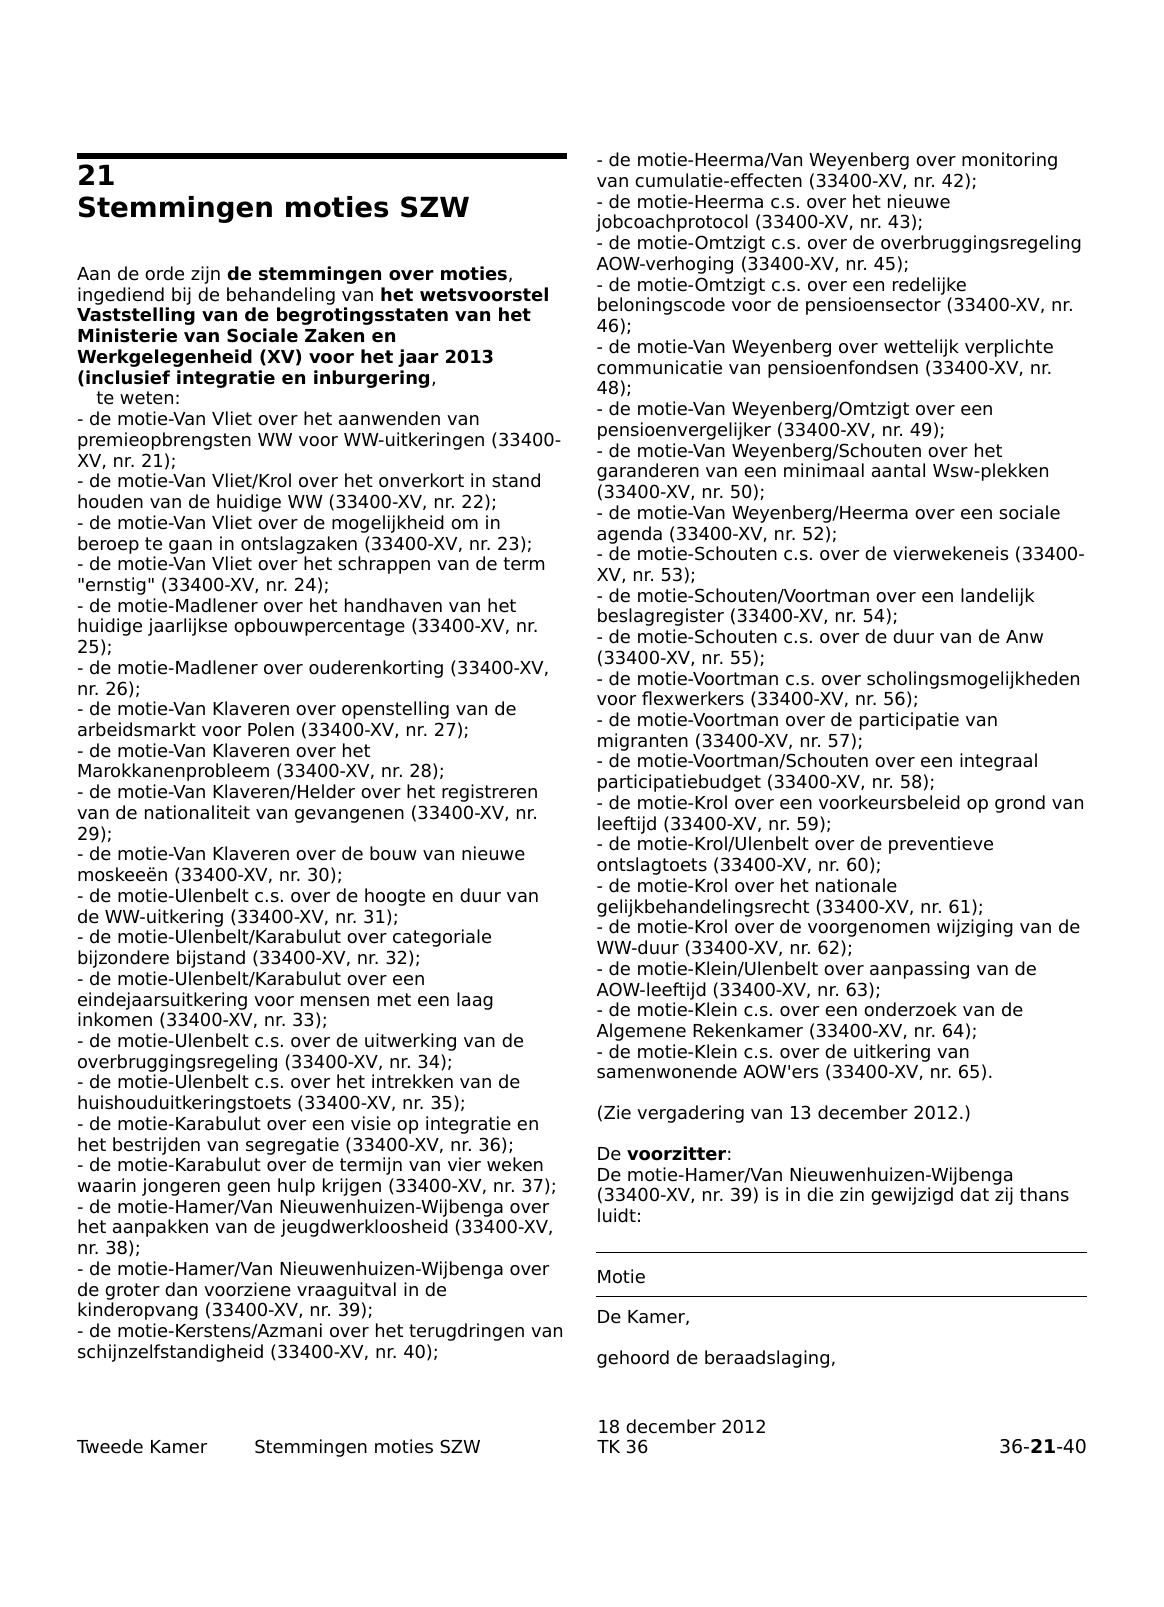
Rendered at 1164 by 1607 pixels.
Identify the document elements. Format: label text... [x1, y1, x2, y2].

text - de motie-Heerma c.s. over het nieuwe jobcoachprotocol (33400-XV, nr. 43); [596, 192, 1087, 233]
text te weten: [77, 388, 567, 409]
text - de motie-Krol over het nationale gelijkbehandelingsrecht (33400-XV, nr. 61); [596, 876, 1087, 917]
text - de motie-Voortman/Schouten over een integraal participatiebudget (33400-XV, nr. 58); [596, 751, 1087, 793]
text - de motie-Van Vliet over het aanwenden van premieopbrengsten WW voor WW-uitkeringen (33400-XV, nr. 21); [77, 409, 567, 471]
text - de motie-Van Klaveren over openstelling van de arbeidsmarkt voor Polen (33400-XV, nr. 27); [77, 699, 567, 741]
text De Kamer, [596, 1307, 1087, 1328]
text - de motie-Karabulut over een visie op integratie en het bestrijden van segregatie (33400-XV, nr. 36); [77, 1114, 567, 1155]
text De voorzitter: [596, 1144, 1087, 1164]
text - de motie-Klein/Ulenbelt over aanpassing van de AOW-leeftijd (33400-XV, nr. 63); [596, 959, 1087, 1000]
text gehoord de beraadslaging, [596, 1348, 1087, 1369]
text - de motie-Voortman over de participatie van migranten (33400-XV, nr. 57); [596, 710, 1087, 751]
text - de motie-Omtzigt c.s. over de overbruggingsregeling AOW-verhoging (33400-XV, nr. 45); [596, 233, 1087, 274]
text - de motie-Van Vliet over de mogelijkheid om in beroep te gaan in ontslagzaken (33400-XV, nr. 23); [77, 513, 567, 554]
text - de motie-Ulenbelt c.s. over de hoogte en duur van de WW-uitkering (33400-XV, nr. 31); [77, 886, 567, 927]
text De motie-Hamer/Van Nieuwenhuizen-Wijbenga (33400-XV, nr. 39) is in die zin gewijzigd dat zij thans luidt: [596, 1164, 1087, 1227]
text - de motie-Kerstens/Azmani over het terugdringen van schijnzelfstandigheid (33400-XV, nr. 40); [77, 1321, 567, 1362]
text - de motie-Krol over een voorkeursbeleid op grond van leeftijd (33400-XV, nr. 59); [596, 793, 1087, 834]
text - de motie-Heerma/Van Weyenberg over monitoring van cumulatie-effecten (33400-XV, nr. 42); [596, 150, 1087, 192]
text - de motie-Van Vliet/Krol over het onverkort in stand houden van de huidige WW (33400-XV, nr. 22); [77, 471, 567, 513]
text - de motie-Hamer/Van Nieuwenhuizen-Wijbenga over de groter dan voorziene vraaguitval in de kinderopvang (33400-XV, nr. 39); [77, 1259, 567, 1321]
text - de motie-Van Klaveren/Helder over het registreren van de nationaliteit van gevangenen (33400-XV, nr. 29); [77, 782, 567, 844]
text - de motie-Karabulut over de termijn van vier weken waarin jongeren geen hulp krijgen (33400-XV, nr. 37); [77, 1155, 567, 1197]
text Aan de orde zijn de stemmingen over moties, ingediend bij de behandeling van het wetsvoorstel Vaststelling van de begrotingsstaten van het Ministerie van Sociale Zaken en Werkgelegenheid (XV) voor het jaar 2013 (inclusief integratie en inburgering, [77, 264, 567, 388]
text - de motie-Madlener over het handhaven van het huidige jaarlijkse opbouwpercentage (33400-XV, nr. 25); [77, 596, 567, 658]
text - de motie-Van Vliet over het schrappen van de term "ernstig" (33400-XV, nr. 24); [77, 554, 567, 596]
text - de motie-Van Weyenberg/Schouten over het garanderen van een minimaal aantal Wsw-plekken (33400-XV, nr. 50); [596, 440, 1087, 503]
text - de motie-Schouten/Voortman over een landelijk beslagregister (33400-XV, nr. 54); [596, 586, 1087, 627]
text - de motie-Schouten c.s. over de duur van de Anw (33400-XV, nr. 55); [596, 627, 1087, 668]
text - de motie-Klein c.s. over een onderzoek van de Algemene Rekenkamer (33400-XV, nr. 64); [596, 1000, 1087, 1042]
text - de motie-Omtzigt c.s. over een redelijke beloningscode voor de pensioensector (33400-XV, nr. 46); [596, 274, 1087, 337]
text - de motie-Van Klaveren over het Marokkanenprobleem (33400-XV, nr. 28); [77, 741, 567, 782]
text - de motie-Van Weyenberg/Heerma over een sociale agenda (33400-XV, nr. 52); [596, 503, 1087, 544]
text - de motie-Van Weyenberg over wettelijk verplichte communicatie van pensioenfondsen (33400-XV, nr. 48); [596, 337, 1087, 399]
text - de motie-Schouten c.s. over de vierwekeneis (33400-XV, nr. 53); [596, 544, 1087, 586]
text - de motie-Van Klaveren over de bouw van nieuwe moskeeën (33400-XV, nr. 30); [77, 844, 567, 886]
text - de motie-Ulenbelt c.s. over het intrekken van de huishouduitkeringstoets (33400-XV, nr. 35); [77, 1072, 567, 1114]
text - de motie-Ulenbelt c.s. over de uitwerking van de overbruggingsregeling (33400-XV, nr. 34); [77, 1031, 567, 1072]
text - de motie-Ulenbelt/Karabulut over een eindejaarsuitkering voor mensen met een laag inkomen (33400-XV, nr. 33); [77, 969, 567, 1031]
text - de motie-Hamer/Van Nieuwenhuizen-Wijbenga over het aanpakken van de jeugdwerkloosheid (33400-XV, nr. 38); [77, 1197, 567, 1259]
text - de motie-Krol over de voorgenomen wijziging van de WW-duur (33400-XV, nr. 62); [596, 917, 1087, 959]
text - de motie-Krol/Ulenbelt over de preventieve ontslagtoets (33400-XV, nr. 60); [596, 834, 1087, 876]
text (Zie vergadering van 13 december 2012.) [596, 1103, 1087, 1124]
title 21 Stemmingen moties SZW [77, 159, 567, 224]
text - de motie-Voortman c.s. over scholingsmogelijkheden voor flexwerkers (33400-XV, nr. 56); [596, 668, 1087, 710]
text Motie [596, 1267, 1087, 1287]
text - de motie-Van Weyenberg/Omtzigt over een pensioenvergelijker (33400-XV, nr. 49); [596, 399, 1087, 440]
text - de motie-Klein c.s. over de uitkering van samenwonende AOW'ers (33400-XV, nr. 65). [596, 1042, 1087, 1083]
text - de motie-Madlener over ouderenkorting (33400-XV, nr. 26); [77, 658, 567, 699]
text - de motie-Ulenbelt/Karabulut over categoriale bijzondere bijstand (33400-XV, nr. 32); [77, 927, 567, 969]
